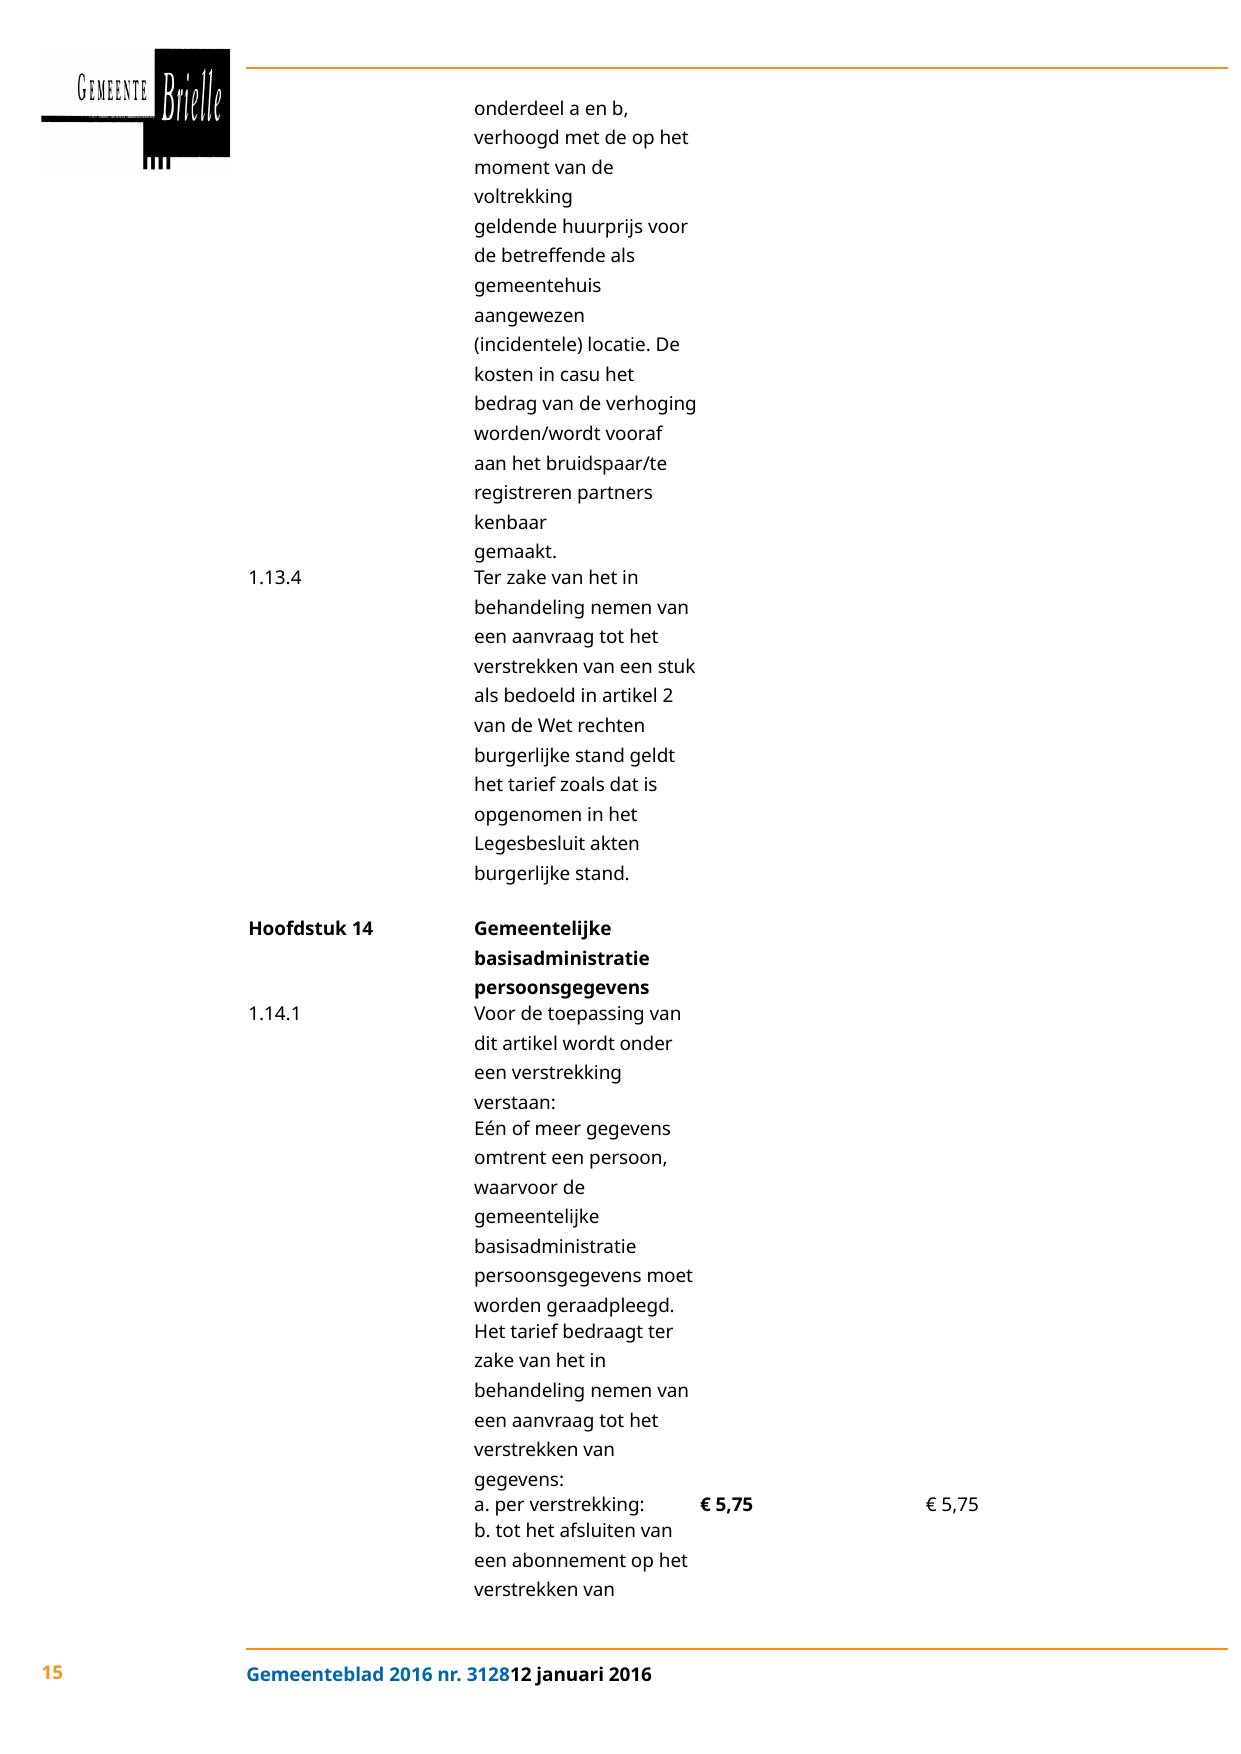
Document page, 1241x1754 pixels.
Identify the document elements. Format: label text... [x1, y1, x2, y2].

table_cell onderdeel a en b, verhoogd met de op het moment van de voltrekking geldende huurprijs voor de betreffende als gemeentehuis aangewezen (incidentele) locatie. De kosten in casu het bedrag van de verhoging worden/wordt vooraf aan het bruidspaar/te registreren partners kenbaar gemaakt. [474, 95, 700, 564]
table_cell [926, 1115, 1152, 1318]
table_cell a. per verstrekking: [474, 1492, 700, 1517]
table_cell € 5,75 [700, 1492, 926, 1517]
table_cell Eén of meer gegevens omtrent een persoon, waarvoor de gemeentelijke basisadministratie persoonsgegevens moet worden geraadpleegd. [474, 1115, 700, 1318]
table_cell [926, 564, 1152, 886]
table_cell b. tot het afsluiten van een abonnement op het verstrekken van [474, 1518, 700, 1602]
table_cell Gemeentelijke basisadministratie persoonsgegevens [474, 886, 700, 1000]
table_cell [700, 1318, 926, 1492]
table_cell Ter zake van het in behandeling nemen van een aanvraag tot het verstrekken van een stuk als bedoeld in artikel 2 van de Wet rechten burgerlijke stand geldt het tarief zoals dat is opgenomen in het Legesbesluit akten burgerlijke stand. [474, 564, 700, 886]
table_cell [248, 1115, 474, 1318]
table_cell [926, 1318, 1152, 1492]
table_cell [700, 1518, 926, 1602]
table_cell Voor de toepassing van dit artikel wordt onder een verstrekking verstaan: [474, 1000, 700, 1115]
table_cell [248, 95, 474, 564]
table_cell [248, 1492, 474, 1517]
table_cell Het tarief bedraagt ter zake van het in behandeling nemen van een aanvraag tot het verstrekken van gegevens: [474, 1318, 700, 1492]
table_cell [700, 1000, 926, 1115]
table_cell [700, 1115, 926, 1318]
table_cell Hoofdstuk 14 [248, 886, 474, 1000]
table_cell [926, 886, 1152, 1000]
table_cell [926, 1518, 1152, 1602]
table_cell [248, 1318, 474, 1492]
picture [41, 47, 231, 172]
table_cell 1.13.4 [248, 564, 474, 886]
table_cell [926, 95, 1152, 564]
table_cell € 5,75 [926, 1492, 1152, 1517]
table_cell [926, 1000, 1152, 1115]
table_cell [700, 95, 926, 564]
table_cell 1.14.1 [248, 1000, 474, 1115]
table_cell [248, 1518, 474, 1602]
table_cell [700, 886, 926, 1000]
table_cell [700, 564, 926, 886]
